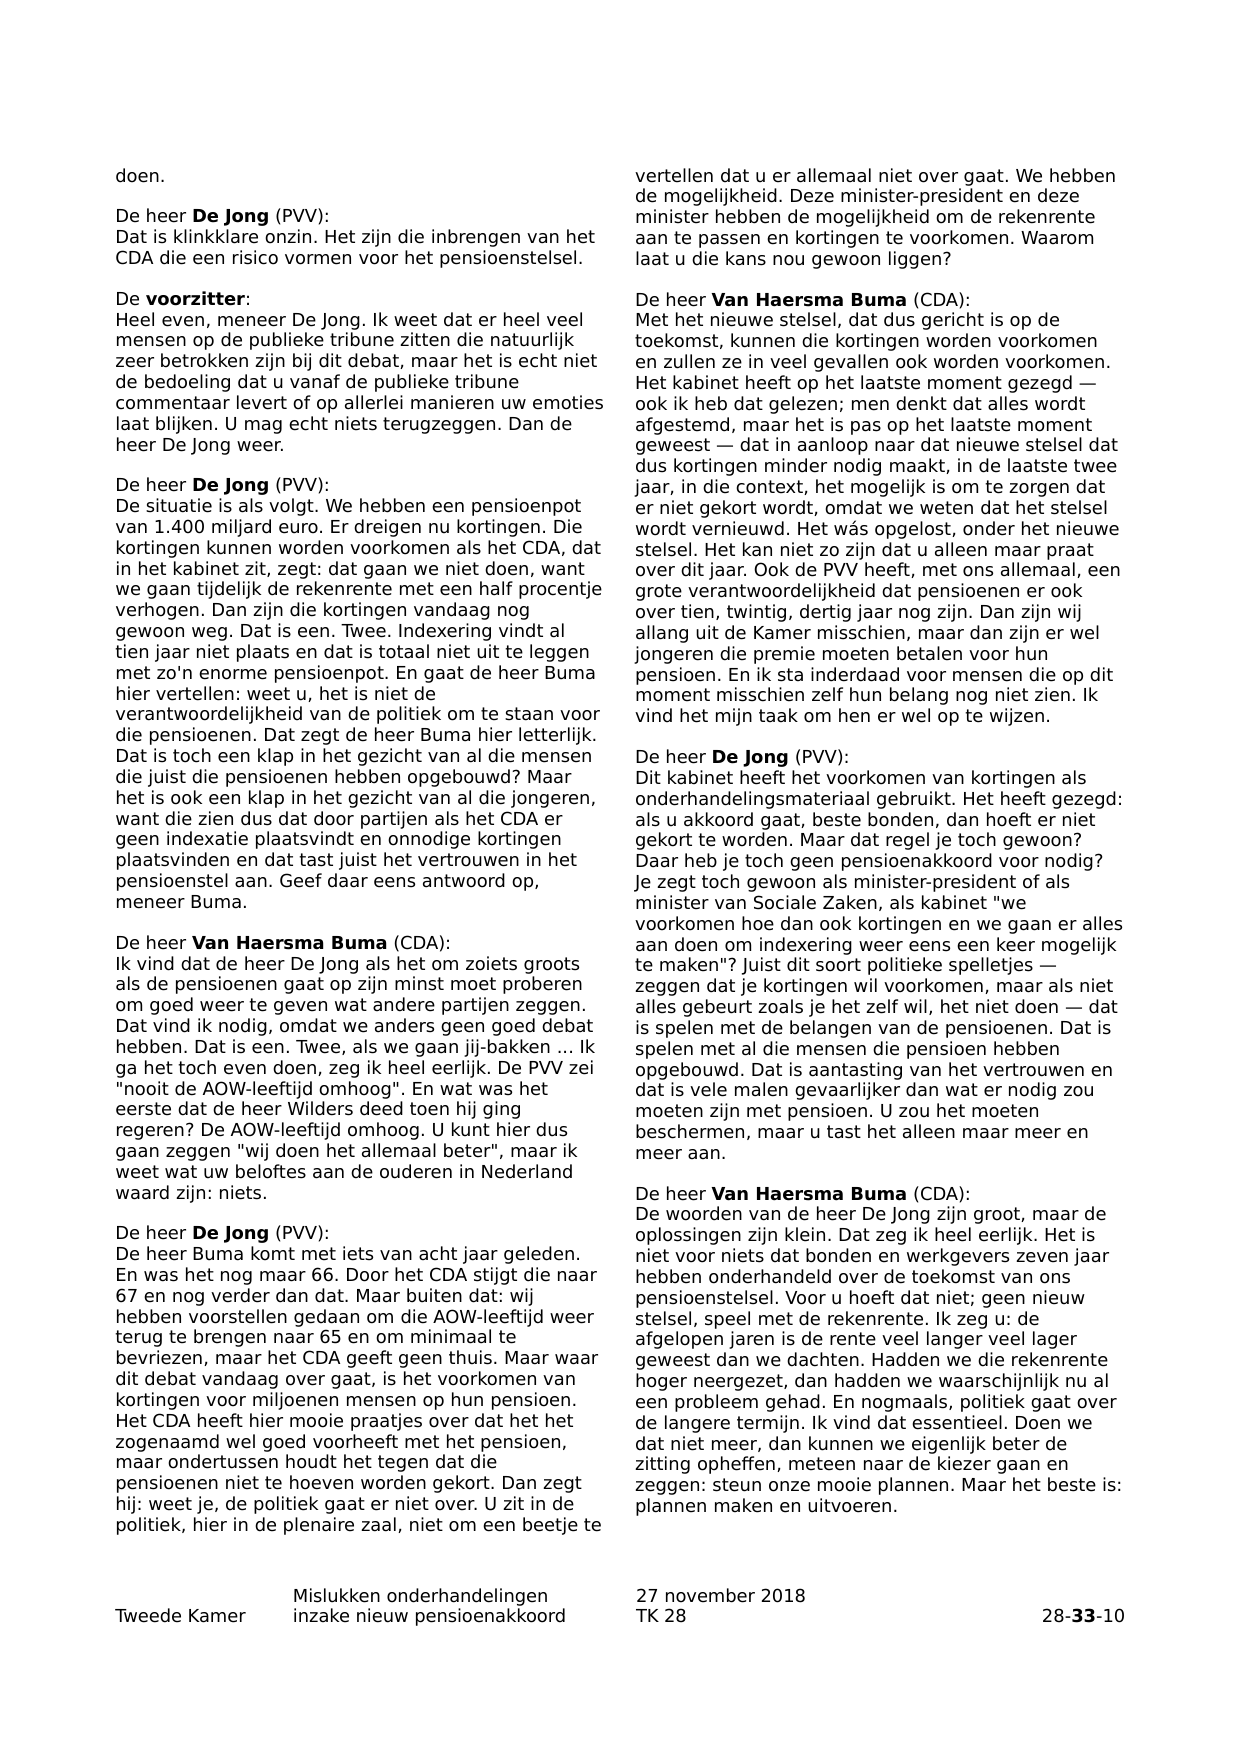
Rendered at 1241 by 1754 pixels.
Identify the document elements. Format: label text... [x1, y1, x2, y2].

text De heer De Jong (PVV): [115, 1223, 605, 1244]
text Dat is klinkklare onzin. Het zijn die inbrengen van het CDA die een risico vormen voor het pensioenstelsel. [115, 227, 605, 268]
text De heer De Jong (PVV): [635, 747, 1125, 768]
text Met het nieuwe stelsel, dat dus gericht is op de toekomst, kunnen die kortingen worden voorkomen en zullen ze in veel gevallen ook worden voorkomen. Het kabinet heeft op het laatste moment gezegd — ook ik heb dat gelezen; men denkt dat alles wordt afgestemd, maar het is pas op het laatste moment geweest — dat in aanloop naar dat nieuwe stelsel dat dus kortingen minder nodig maakt, in de laatste twee jaar, in die context, het mogelijk is om te zorgen dat er niet gekort wordt, omdat we weten dat het stelsel wordt vernieuwd. Het wás opgelost, onder het nieuwe stelsel. Het kan niet zo zijn dat u alleen maar praat over dit jaar. Ook de PVV heeft, met ons allemaal, een grote verantwoordelijkheid dat pensioenen er ook over tien, twintig, dertig jaar nog zijn. Dan zijn wij allang uit de Kamer misschien, maar dan zijn er wel jongeren die premie moeten betalen voor hun pensioen. En ik sta inderdaad voor mensen die op dit moment misschien zelf hun belang nog niet zien. Ik vind het mijn taak om hen er wel op te wijzen. [635, 310, 1125, 727]
text Ik vind dat de heer De Jong als het om zoiets groots als de pensioenen gaat op zijn minst moet proberen om goed weer te geven wat andere partijen zeggen. Dat vind ik nodig, omdat we anders geen goed debat hebben. Dat is een. Twee, als we gaan jij-bakken ... Ik ga het toch even doen, zeg ik heel eerlijk. De PVV zei "nooit de AOW-leeftijd omhoog". En wat was het eerste dat de heer Wilders deed toen hij ging regeren? De AOW-leeftijd omhoog. U kunt hier dus gaan zeggen "wij doen het allemaal beter", maar ik weet wat uw beloftes aan de ouderen in Nederland waard zijn: niets. [115, 953, 605, 1203]
text Heel even, meneer De Jong. Ik weet dat er heel veel mensen op de publieke tribune zitten die natuurlijk zeer betrokken zijn bij dit debat, maar het is echt niet de bedoeling dat u vanaf de publieke tribune commentaar levert of op allerlei manieren uw emoties laat blijken. U mag echt niets terugzeggen. Dan de heer De Jong weer. [115, 309, 605, 455]
text vertellen dat u er allemaal niet over gaat. We hebben de mogelijkheid. Deze minister-president en deze minister hebben de mogelijkheid om de rekenrente aan te passen en kortingen te voorkomen. Waarom laat u die kans nou gewoon liggen? [635, 165, 1125, 269]
text doen. [115, 165, 605, 186]
text Dit kabinet heeft het voorkomen van kortingen als onderhandelingsmateriaal gebruikt. Het heeft gezegd: als u akkoord gaat, beste bonden, dan hoeft er niet gekort te worden. Maar dat regel je toch gewoon? Daar heb je toch geen pensioenakkoord voor nodig? Je zegt toch gewoon als minister-president of als minister van Sociale Zaken, als kabinet "we voorkomen hoe dan ook kortingen en we gaan er alles aan doen om indexering weer eens een keer mogelijk te maken"? Juist dit soort politieke spelletjes — zeggen dat je kortingen wil voorkomen, maar als niet alles gebeurt zoals je het zelf wil, het niet doen — dat is spelen met de belangen van de pensioenen. Dat is spelen met al die mensen die pensioen hebben opgebouwd. Dat is aantasting van het vertrouwen en dat is vele malen gevaarlijker dan wat er nodig zou moeten zijn met pensioen. U zou het moeten beschermen, maar u tast het alleen maar meer en meer aan. [635, 768, 1125, 1163]
text De situatie is als volgt. We hebben een pensioenpot van 1.400 miljard euro. Er dreigen nu kortingen. Die kortingen kunnen worden voorkomen als het CDA, dat in het kabinet zit, zegt: dat gaan we niet doen, want we gaan tijdelijk de rekenrente met een half procentje verhogen. Dan zijn die kortingen vandaag nog gewoon weg. Dat is een. Twee. Indexering vindt al tien jaar niet plaats en dat is totaal niet uit te leggen met zo'n enorme pensioenpot. En gaat de heer Buma hier vertellen: weet u, het is niet de verantwoordelijkheid van de politiek om te staan voor die pensioenen. Dat zegt de heer Buma hier letterlijk. Dat is toch een klap in het gezicht van al die mensen die juist die pensioenen hebben opgebouwd? Maar het is ook een klap in het gezicht van al die jongeren, want die zien dus dat door partijen als het CDA er geen indexatie plaatsvindt en onnodige kortingen plaatsvinden en dat tast juist het vertrouwen in het pensioenstel aan. Geef daar eens antwoord op, meneer Buma. [115, 496, 605, 912]
text De heer Buma komt met iets van acht jaar geleden. En was het nog maar 66. Door het CDA stijgt die naar 67 en nog verder dan dat. Maar buiten dat: wij hebben voorstellen gedaan om die AOW-leeftijd weer terug te brengen naar 65 en om minimaal te bevriezen, maar het CDA geeft geen thuis. Maar waar dit debat vandaag over gaat, is het voorkomen van kortingen voor miljoenen mensen op hun pensioen. Het CDA heeft hier mooie praatjes over dat het het zogenaamd wel goed voorheeft met het pensioen, maar ondertussen houdt het tegen dat die pensioenen niet te hoeven worden gekort. Dan zegt hij: weet je, de politiek gaat er niet over. U zit in de politiek, hier in de plenaire zaal, niet om een beetje te [115, 1244, 605, 1536]
text De heer Van Haersma Buma (CDA): [115, 932, 605, 953]
text De woorden van de heer De Jong zijn groot, maar de oplossingen zijn klein. Dat zeg ik heel eerlijk. Het is niet voor niets dat bonden en werkgevers zeven jaar hebben onderhandeld over de toekomst van ons pensioenstelsel. Voor u hoeft dat niet; geen nieuw stelsel, speel met de rekenrente. Ik zeg u: de afgelopen jaren is de rente veel langer veel lager geweest dan we dachten. Hadden we die rekenrente hoger neergezet, dan hadden we waarschijnlijk nu al een probleem gehad. En nogmaals, politiek gaat over de langere termijn. Ik vind dat essentieel. Doen we dat niet meer, dan kunnen we eigenlijk beter de zitting opheffen, meteen naar de kiezer gaan en zeggen: steun onze mooie plannen. Maar het beste is: plannen maken en uitvoeren. [635, 1204, 1125, 1517]
text De heer Van Haersma Buma (CDA): [635, 289, 1125, 310]
text De heer De Jong (PVV): [115, 475, 605, 496]
text De voorzitter: [115, 288, 605, 309]
text De heer Van Haersma Buma (CDA): [635, 1183, 1125, 1204]
text De heer De Jong (PVV): [115, 206, 605, 227]
